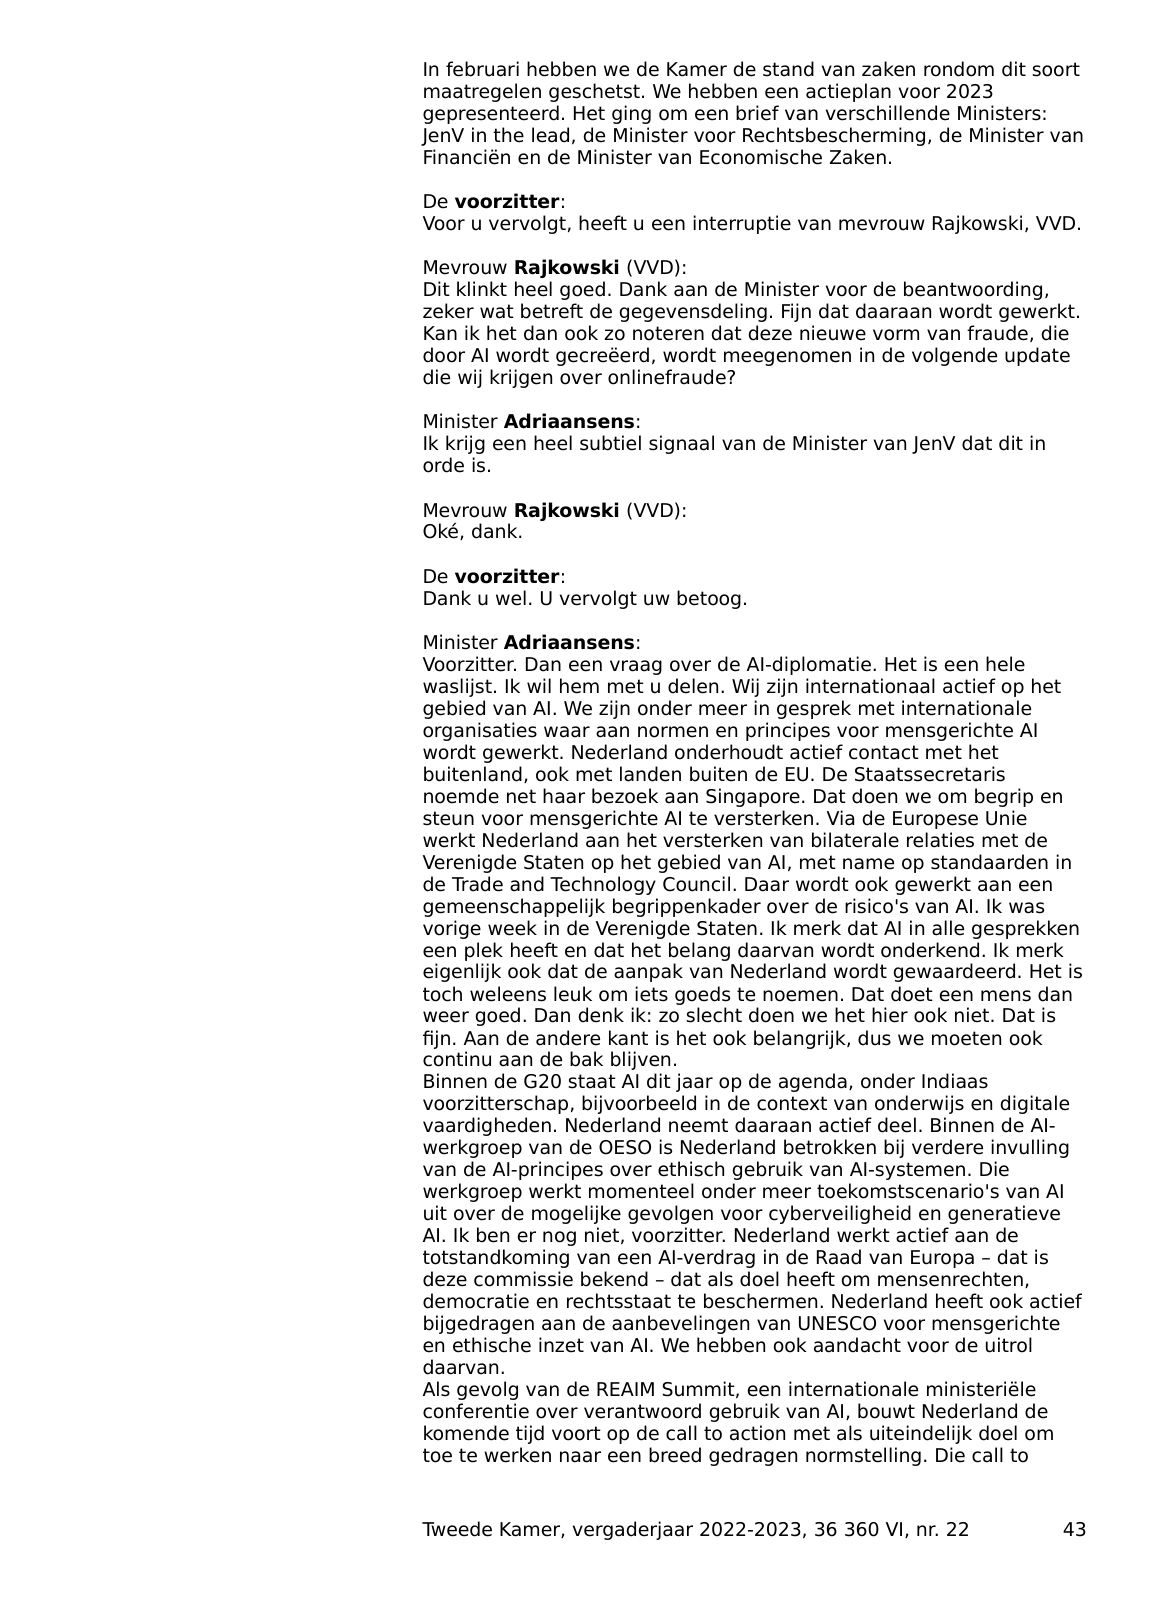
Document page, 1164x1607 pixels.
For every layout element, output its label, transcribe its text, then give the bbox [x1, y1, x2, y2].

text Dit klinkt heel goed. Dank aan de Minister voor de beantwoording, zeker wat betreft de gegevensdeling. Fijn dat daaraan wordt gewerkt. Kan ik het dan ook zo noteren dat deze nieuwe vorm van fraude, die door AI wordt gecreëerd, wordt meegenomen in de volgende update die wij krijgen over onlinefraude? [422, 279, 1087, 389]
text Voor u vervolgt, heeft u een interruptie van mevrouw Rajkowski, VVD. [422, 213, 1087, 235]
text Minister Adriaansens: [422, 632, 1087, 654]
text Als gevolg van de REAIM Summit, een internationale ministeriële conferentie over verantwoord gebruik van AI, bouwt Nederland de komende tijd voort op de call to action met als uiteindelijk doel om toe te werken naar een breed gedragen normstelling. Die call to [422, 1379, 1087, 1467]
text Binnen de G20 staat AI dit jaar op de agenda, onder Indiaas voorzitterschap, bijvoorbeeld in de context van onderwijs en digitale vaardigheden. Nederland neemt daaraan actief deel. Binnen de AI-werkgroep van de OESO is Nederland betrokken bij verdere invulling van de AI-principes over ethisch gebruik van AI-systemen. Die werkgroep werkt momenteel onder meer toekomstscenario's van AI uit over de mogelijke gevolgen voor cyberveiligheid en generatieve AI. Ik ben er nog niet, voorzitter. Nederland werkt actief aan de totstandkoming van een AI-verdrag in de Raad van Europa – dat is deze commissie bekend – dat als doel heeft om mensenrechten, democratie en rechtsstaat te beschermen. Nederland heeft ook actief bijgedragen aan de aanbevelingen van UNESCO voor mensgerichte en ethische inzet van AI. We hebben ook aandacht voor de uitrol daarvan. [422, 1071, 1087, 1379]
text De voorzitter: [422, 566, 1087, 588]
text Ik krijg een heel subtiel signaal van de Minister van JenV dat dit in orde is. [422, 433, 1087, 477]
text In februari hebben we de Kamer de stand van zaken rondom dit soort maatregelen geschetst. We hebben een actieplan voor 2023 gepresenteerd. Het ging om een brief van verschillende Ministers: JenV in the lead, de Minister voor Rechtsbescherming, de Minister van Financiën en de Minister van Economische Zaken. [422, 59, 1087, 169]
text Mevrouw Rajkowski (VVD): [422, 499, 1087, 521]
text Dank u wel. U vervolgt uw betoog. [422, 588, 1087, 609]
text De voorzitter: [422, 191, 1087, 213]
text Minister Adriaansens: [422, 411, 1087, 433]
text Oké, dank. [422, 521, 1087, 543]
text Mevrouw Rajkowski (VVD): [422, 257, 1087, 279]
text Voorzitter. Dan een vraag over de AI-diplomatie. Het is een hele waslijst. Ik wil hem met u delen. Wij zijn internationaal actief op het gebied van AI. We zijn onder meer in gesprek met internationale organisaties waar aan normen en principes voor mensgerichte AI wordt gewerkt. Nederland onderhoudt actief contact met het buitenland, ook met landen buiten de EU. De Staatssecretaris noemde net haar bezoek aan Singapore. Dat doen we om begrip en steun voor mensgerichte AI te versterken. Via de Europese Unie werkt Nederland aan het versterken van bilaterale relaties met de Verenigde Staten op het gebied van AI, met name op standaarden in de Trade and Technology Council. Daar wordt ook gewerkt aan een gemeenschappelijk begrippenkader over de risico's van AI. Ik was vorige week in de Verenigde Staten. Ik merk dat AI in alle gesprekken een plek heeft en dat het belang daarvan wordt onderkend. Ik merk eigenlijk ook dat de aanpak van Nederland wordt gewaardeerd. Het is toch weleens leuk om iets goeds te noemen. Dat doet een mens dan weer goed. Dan denk ik: zo slecht doen we het hier ook niet. Dat is fijn. Aan de andere kant is het ook belangrijk, dus we moeten ook continu aan de bak blijven. [422, 654, 1087, 1071]
